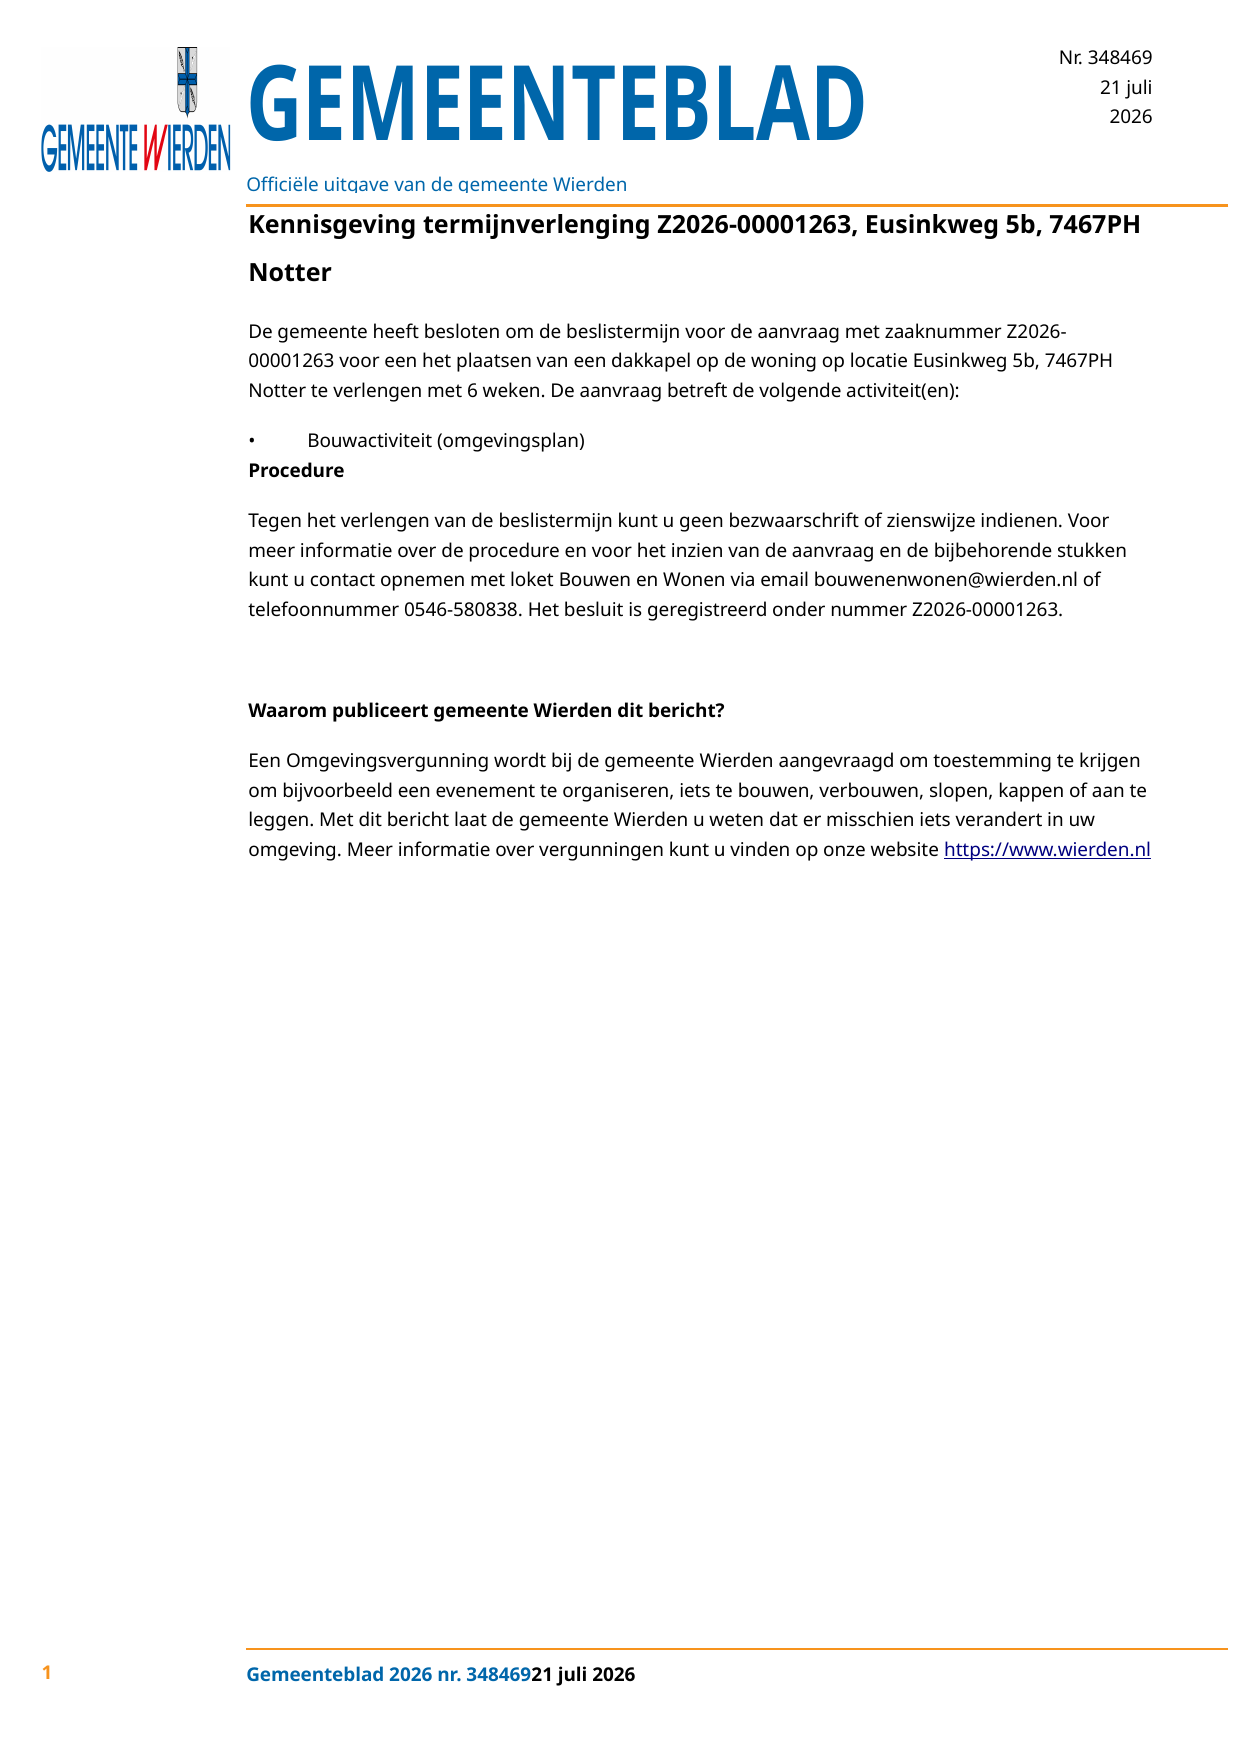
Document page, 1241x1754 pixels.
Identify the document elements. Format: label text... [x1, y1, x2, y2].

list Bouwactiviteit (omgevingsplan) [248, 427, 1152, 453]
picture [41, 47, 231, 172]
text Waarom publiceert gemeente Wierden dit bericht? [248, 697, 1152, 723]
text Tegen het verlengen van de beslistermijn kunt u geen bezwaarschrift of zienswijze indienen. Voor meer informatie over de procedure en voor het inzien van de aanvraag en de bijbehorende stukken kunt u contact opnemen met loket Bouwen en Wonen via email bouwenenwonen@wierden.nl of telefoonnummer 0546-580838. Het besluit is geregistreerd onder nummer Z2026-00001263. [248, 507, 1152, 622]
text Een Omgevingsvergunning wordt bij de gemeente Wierden aangevraagd om toestemming te krijgen om bijvoorbeeld een evenement te organiseren, iets te bouwen, verbouwen, slopen, kappen of aan te leggen. Met dit bericht laat de gemeente Wierden u weten dat er misschien iets verandert in uw omgeving. Meer informatie over vergunningen kunt u vinden op onze website https://www.wierden.nl [248, 747, 1152, 862]
text De gemeente heeft besloten om de beslistermijn voor de aanvraag met zaaknummer Z2026-00001263 voor een het plaatsen van een dakkapel op de woning op locatie Eusinkweg 5b, 7467PH Notter te verlengen met 6 weken. De aanvraag betreft de volgende activiteit(en): [248, 318, 1152, 403]
text Procedure [248, 457, 1152, 483]
text Kennisgeving termijnverlenging Z2026-00001263, Eusinkweg 5b, 7467PH Notter [248, 207, 1152, 288]
